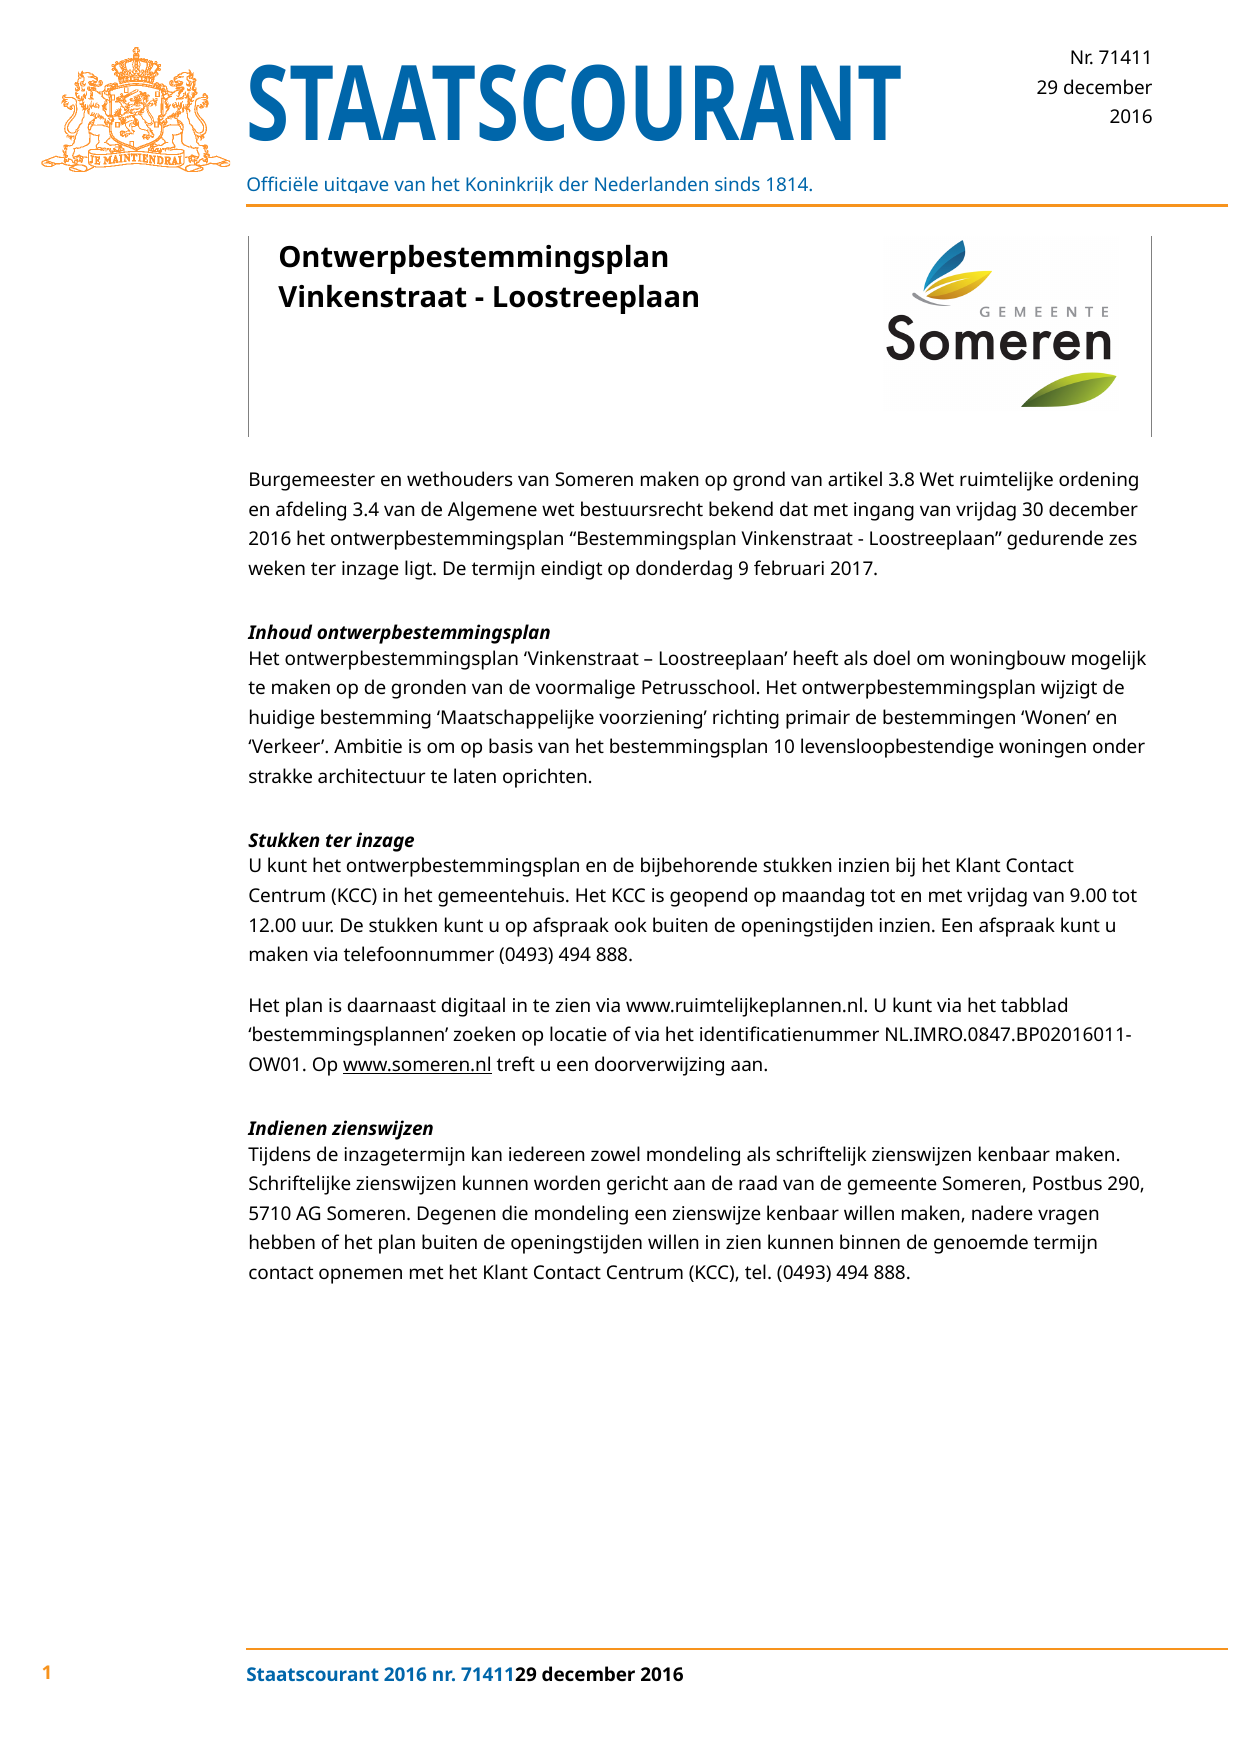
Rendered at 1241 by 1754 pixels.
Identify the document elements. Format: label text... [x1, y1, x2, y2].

table_header [850, 236, 1151, 437]
picture [41, 47, 231, 172]
text Burgemeester en wethouders van Someren maken op grond van artikel 3.8 Wet ruimtelijke ordening en afdeling 3.4 van de Algemene wet bestuursrecht bekend dat met ingang van vrijdag 30 december 2016 het ontwerpbestemmingsplan “Bestemmingsplan Vinkenstraat - Loostreeplaan” gedurende zes weken ter inzage ligt. De termijn eindigt op donderdag 9 februari 2017. [248, 466, 1152, 581]
text Het plan is daarnaast digitaal in te zien via www.ruimtelijkeplannen.nl. U kunt via het tabblad ‘bestemmingsplannen’ zoeken op locatie of via het identificatienummer NL.IMRO.0847.BP02016011-OW01. Op www.someren.nl treft u een doorverwijzing aan. [248, 992, 1152, 1077]
table_header Ontwerpbestemmingsplan Vinkenstraat - Loostreeplaan [249, 236, 850, 437]
picture [882, 236, 1119, 411]
text Het ontwerpbestemmingsplan ‘Vinkenstraat – Loostreeplaan’ heeft als doel om woningbouw mogelijk te maken op de gronden van de voormalige Petrusschool. Het ontwerpbestemmingsplan wijzigt de huidige bestemming ‘Maatschappelijke voorziening’ richting primair de bestemmingen ‘Wonen’ en ‘Verkeer’. Ambitie is om op basis van het bestemmingsplan 10 levensloopbestendige woningen onder strakke architectuur te laten oprichten. [248, 645, 1152, 789]
text Indienen zienswijzen [248, 1115, 1152, 1141]
text Inhoud ontwerpbestemmingsplan [248, 619, 1152, 645]
text U kunt het ontwerpbestemmingsplan en de bijbehorende stukken inzien bij het Klant Contact Centrum (KCC) in het gemeentehuis. Het KCC is geopend op maandag tot en met vrijdag van 9.00 tot 12.00 uur. De stukken kunt u op afspraak ook buiten de openingstijden inzien. Een afspraak kunt u maken via telefoonnummer (0493) 494 888. [248, 853, 1152, 967]
text Stukken ter inzage [248, 827, 1152, 853]
text Tijdens de inzagetermijn kan iedereen zowel mondeling als schriftelijk zienswijzen kenbaar maken. Schriftelijke zienswijzen kunnen worden gericht aan de raad van de gemeente Someren, Postbus 290, 5710 AG Someren. Degenen die mondeling een zienswijze kenbaar willen maken, nadere vragen hebben of het plan buiten de openingstijden willen in zien kunnen binnen de genoemde termijn contact opnemen met het Klant Contact Centrum (KCC), tel. (0493) 494 888. [248, 1141, 1152, 1285]
